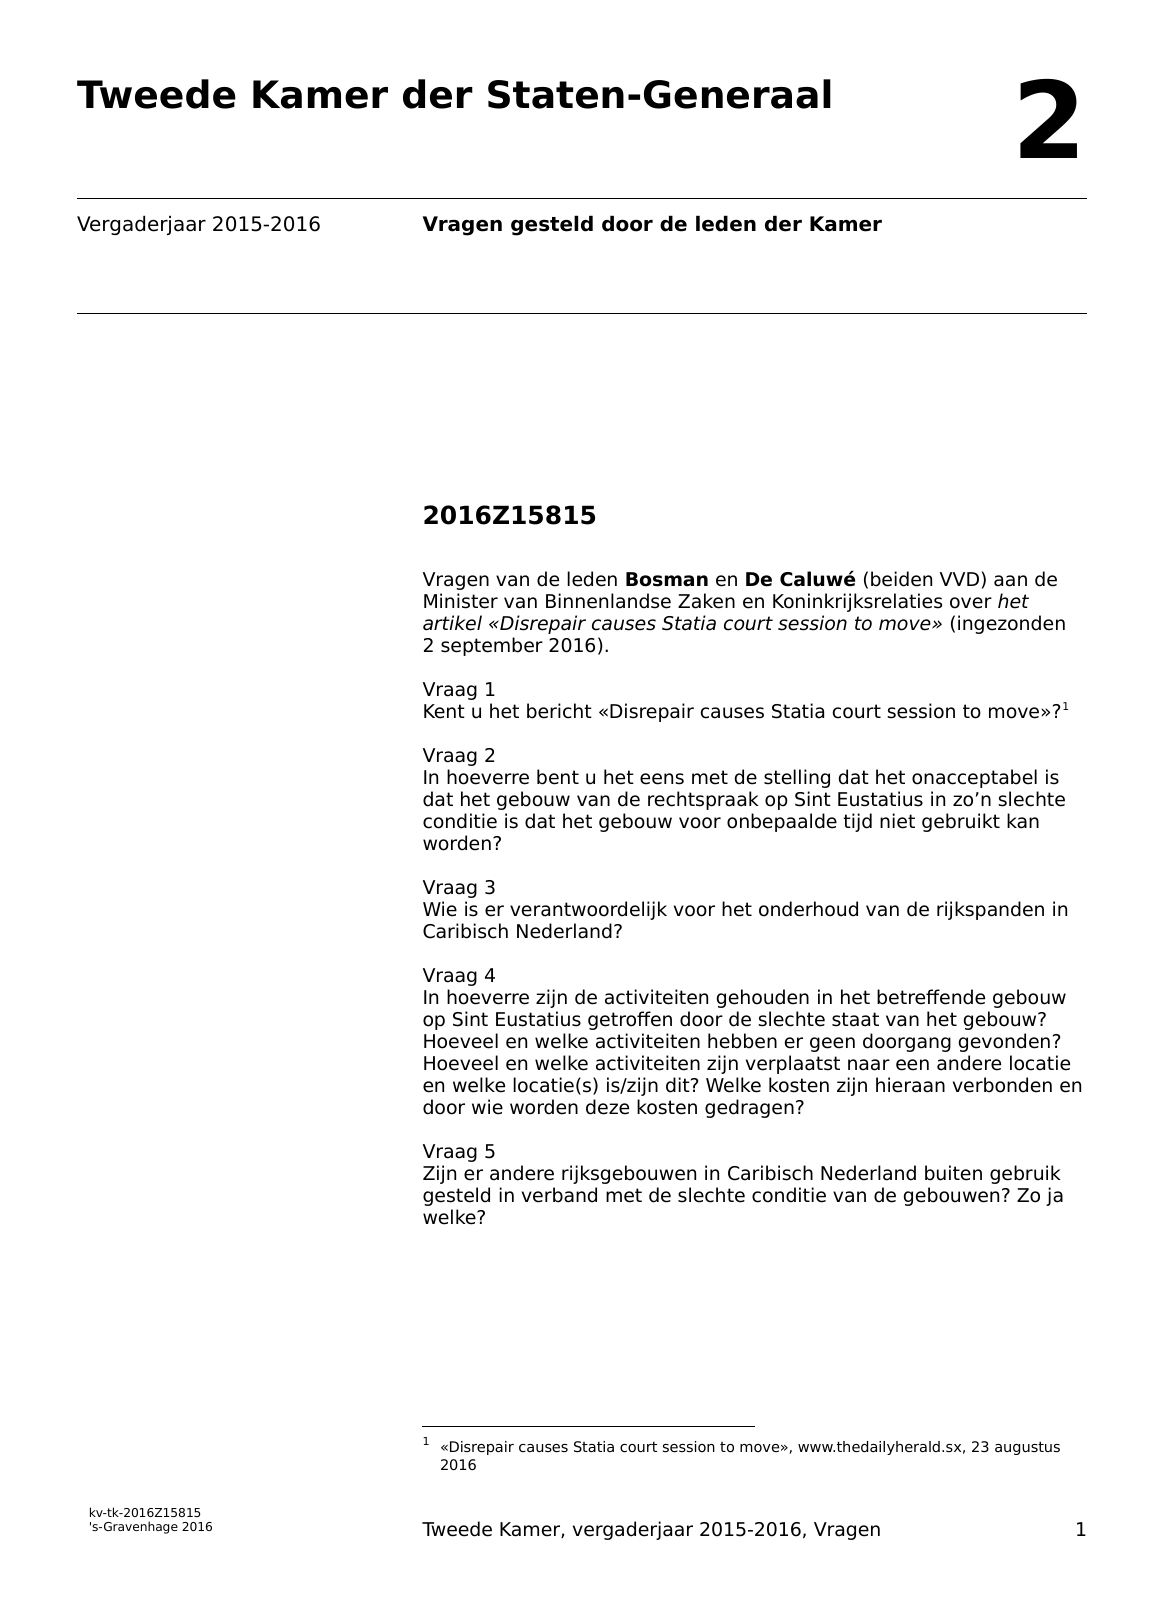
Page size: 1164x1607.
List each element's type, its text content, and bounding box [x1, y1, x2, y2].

text 's-Gravenhage 2016 [88, 1520, 323, 1534]
text Vraag 3 [422, 877, 1087, 899]
table_header Tweede Kamer der Staten-Generaal [77, 59, 886, 198]
text Zijn er andere rijksgebouwen in Caribisch Nederland buiten gebruik gesteld in verband met de slechte conditie van de gebouwen? Zo ja welke? [422, 1163, 1087, 1229]
text In hoeverre zijn de activiteiten gehouden in het betreffende gebouw op Sint Eustatius getroffen door de slechte staat van het gebouw? Hoeveel en welke activiteiten hebben er geen doorgang gevonden? Hoeveel en welke activiteiten zijn verplaatst naar een andere locatie en welke locatie(s) is/zijn dit? Welke kosten zijn hieraan verbonden en door wie worden deze kosten gedragen? [422, 987, 1087, 1119]
text Vraag 1 [422, 679, 1087, 701]
text In hoeverre bent u het eens met de stelling dat het onacceptabel is dat het gebouw van de rechtspraak op Sint Eustatius in zo’n slechte conditie is dat het gebouw voor onbepaalde tijd niet gebruikt kan worden? [422, 767, 1087, 855]
table_cell Vragen gesteld door de leden der Kamer [422, 199, 1087, 313]
text 2016Z15815 [422, 501, 1087, 531]
table_header 2 [886, 59, 1087, 198]
table_cell Vergaderjaar 2015-2016 [77, 199, 422, 313]
text Vraag 4 [422, 965, 1087, 987]
text Wie is er verantwoordelijk voor het onderhoud van de rijkspanden in Caribisch Nederland? [422, 899, 1087, 943]
text Kent u het bericht «Disrepair causes Statia court session to move»? [422, 701, 1087, 723]
text kv-tk-2016Z15815 [88, 1506, 323, 1520]
text Vraag 2 [422, 745, 1087, 767]
text Vragen van de leden Bosman en De Caluwé (beiden VVD) aan de Minister van Binnenlandse Zaken en Koninkrijksrelaties over het artikel «Disrepair causes Statia court session to move» (ingezonden 2 september 2016). [422, 569, 1087, 657]
text «Disrepair causes Statia court session to move», www.thedailyherald.sx, 23 augustus 2016 [422, 1435, 1087, 1474]
text Vraag 5 [422, 1141, 1087, 1163]
